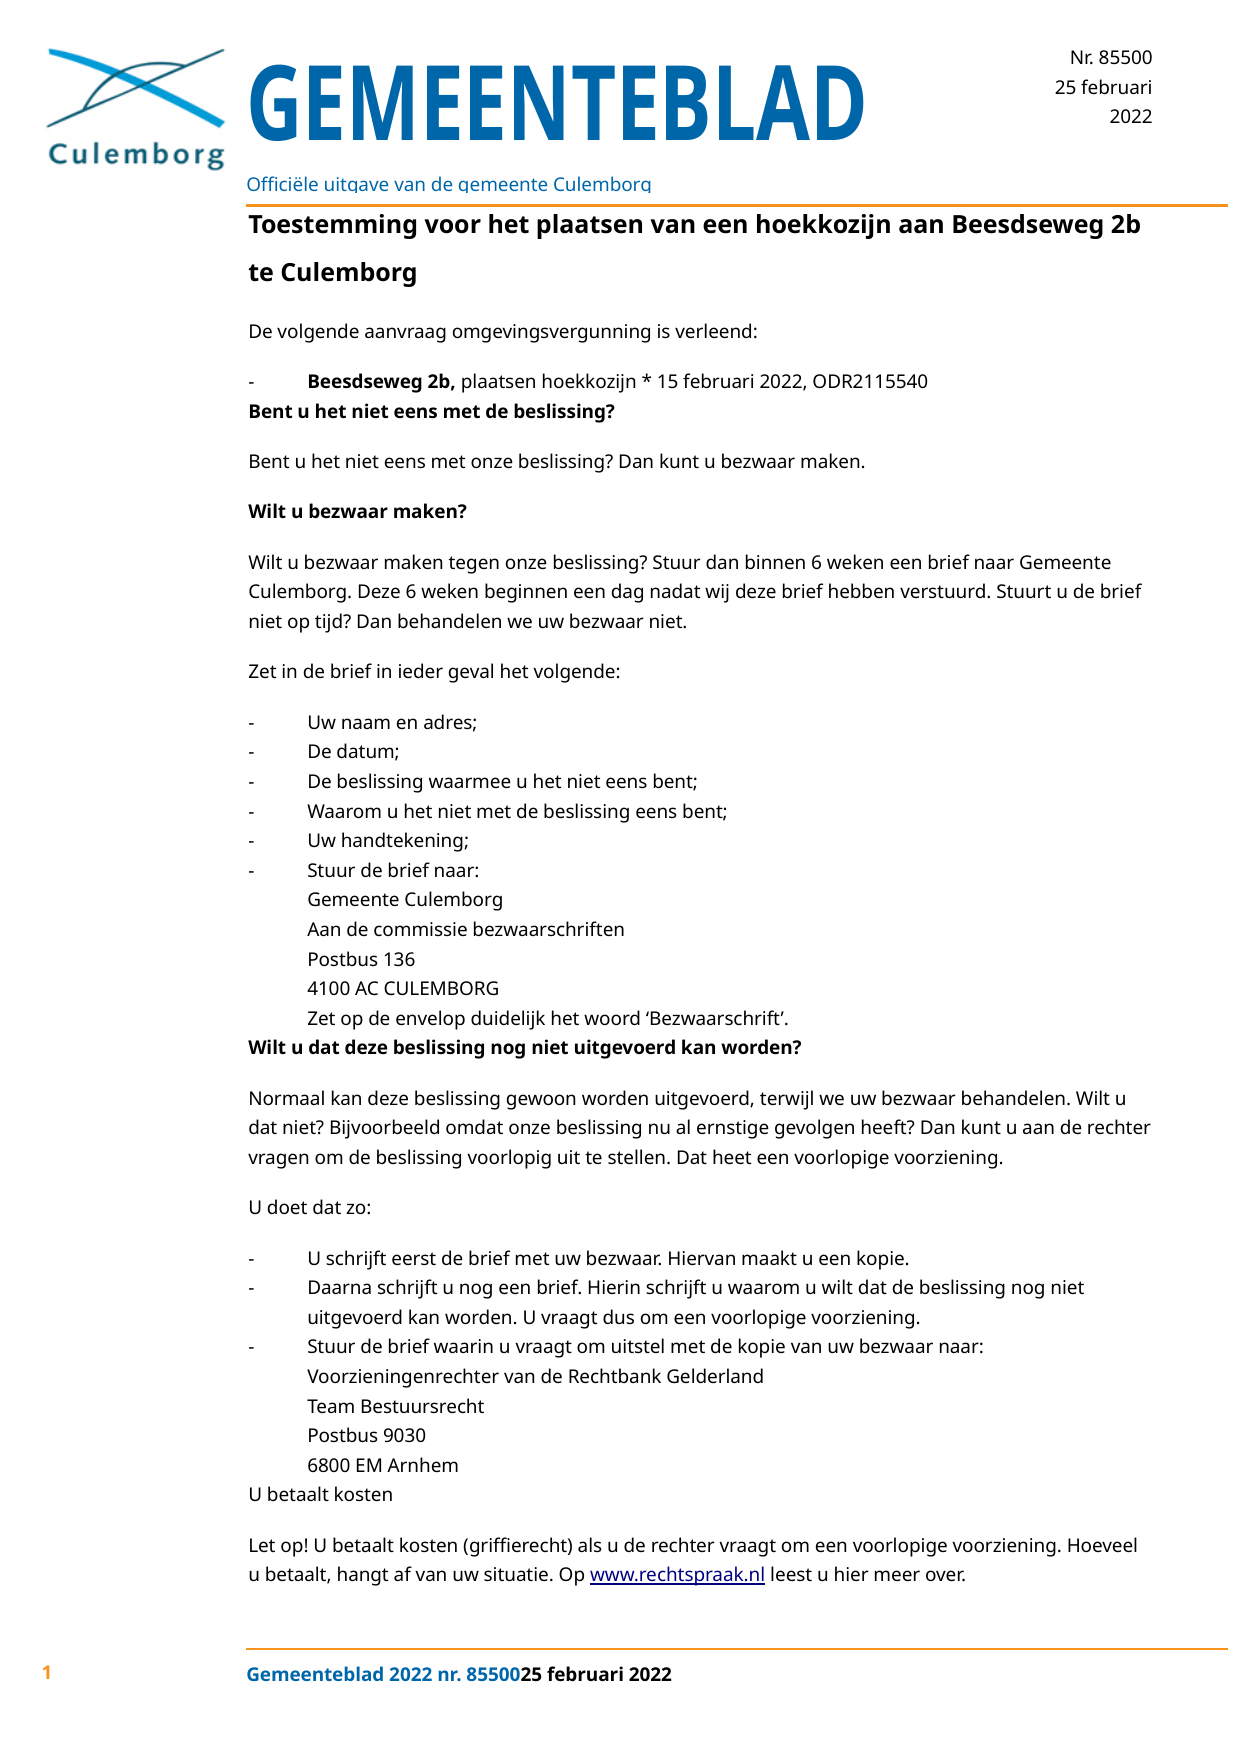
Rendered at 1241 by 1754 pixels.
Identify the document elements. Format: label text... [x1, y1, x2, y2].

list Stuur de brief waarin u vraagt om uitstel met de kopie van uw bezwaar naar: [248, 1334, 1152, 1359]
list Waarom u het niet met de beslissing eens bent; [248, 798, 1152, 824]
text Wilt u bezwaar maken tegen onze beslissing? Stuur dan binnen 6 weken een brief naar Gemeente Culemborg. Deze 6 weken beginnen een dag nadat wij deze brief hebben verstuurd. Stuurt u de brief niet op tijd? Dan behandelen we uw bezwaar niet. [248, 549, 1152, 634]
text Wilt u dat deze beslissing nog niet uitgevoerd kan worden? [248, 1034, 1152, 1060]
list Uw handtekening; [248, 827, 1152, 853]
list Daarna schrijft u nog een brief. Hierin schrijft u waarom u wilt dat de beslissing nog niet uitgevoerd kan worden. U vraagt dus om een voorlopige voorziening. [248, 1274, 1152, 1330]
list U schrijft eerst de brief met uw bezwaar. Hiervan maakt u een kopie. [248, 1245, 1152, 1271]
text U doet dat zo: [248, 1194, 1152, 1220]
list De datum; [248, 739, 1152, 764]
text De volgende aanvraag omgevingsvergunning is verleend: [248, 318, 1152, 344]
list De beslissing waarmee u het niet eens bent; [248, 768, 1152, 794]
list Beesdseweg 2b, plaatsen hoekkozijn * 15 februari 2022, ODR2115540 [248, 368, 1152, 394]
text Bent u het niet eens met de beslissing? [248, 398, 1152, 424]
text Zet in de brief in ieder geval het volgende: [248, 659, 1152, 684]
list Stuur de brief naar: [248, 857, 1152, 883]
list Aan de commissie bezwaarschriften [248, 916, 1152, 942]
list 4100 AC CULEMBORG [248, 975, 1152, 1001]
list Voorzieningenrechter van de Rechtbank Gelderland [248, 1363, 1152, 1389]
list Postbus 9030 [248, 1422, 1152, 1448]
text Bent u het niet eens met onze beslissing? Dan kunt u bezwaar maken. [248, 448, 1152, 474]
picture [41, 47, 231, 172]
text U betaalt kosten [248, 1482, 1152, 1507]
list Zet op de envelop duidelijk het woord ‘Bezwaarschrift’. [248, 1005, 1152, 1031]
text Wilt u bezwaar maken? [248, 499, 1152, 524]
text Normaal kan deze beslissing gewoon worden uitgevoerd, terwijl we uw bezwaar behandelen. Wilt u dat niet? Bijvoorbeeld omdat onze beslissing nu al ernstige gevolgen heeft? Dan kunt u aan de rechter vragen om de beslissing voorlopig uit te stellen. Dat heet een voorlopige voorziening. [248, 1085, 1152, 1170]
text Toestemming voor het plaatsen van een hoekkozijn aan Beesdseweg 2b te Culemborg [248, 207, 1152, 288]
list Gemeente Culemborg [248, 887, 1152, 912]
list Uw naam en adres; [248, 709, 1152, 735]
list Team Bestuursrecht [248, 1393, 1152, 1419]
list Postbus 136 [248, 946, 1152, 972]
list 6800 EM Arnhem [248, 1452, 1152, 1478]
text Let op! U betaalt kosten (griffierecht) als u de rechter vraagt om een voorlopige voorziening. Hoeveel u betaalt, hangt af van uw situatie. Op www.rechtspraak.nl leest u hier meer over. [248, 1532, 1152, 1587]
